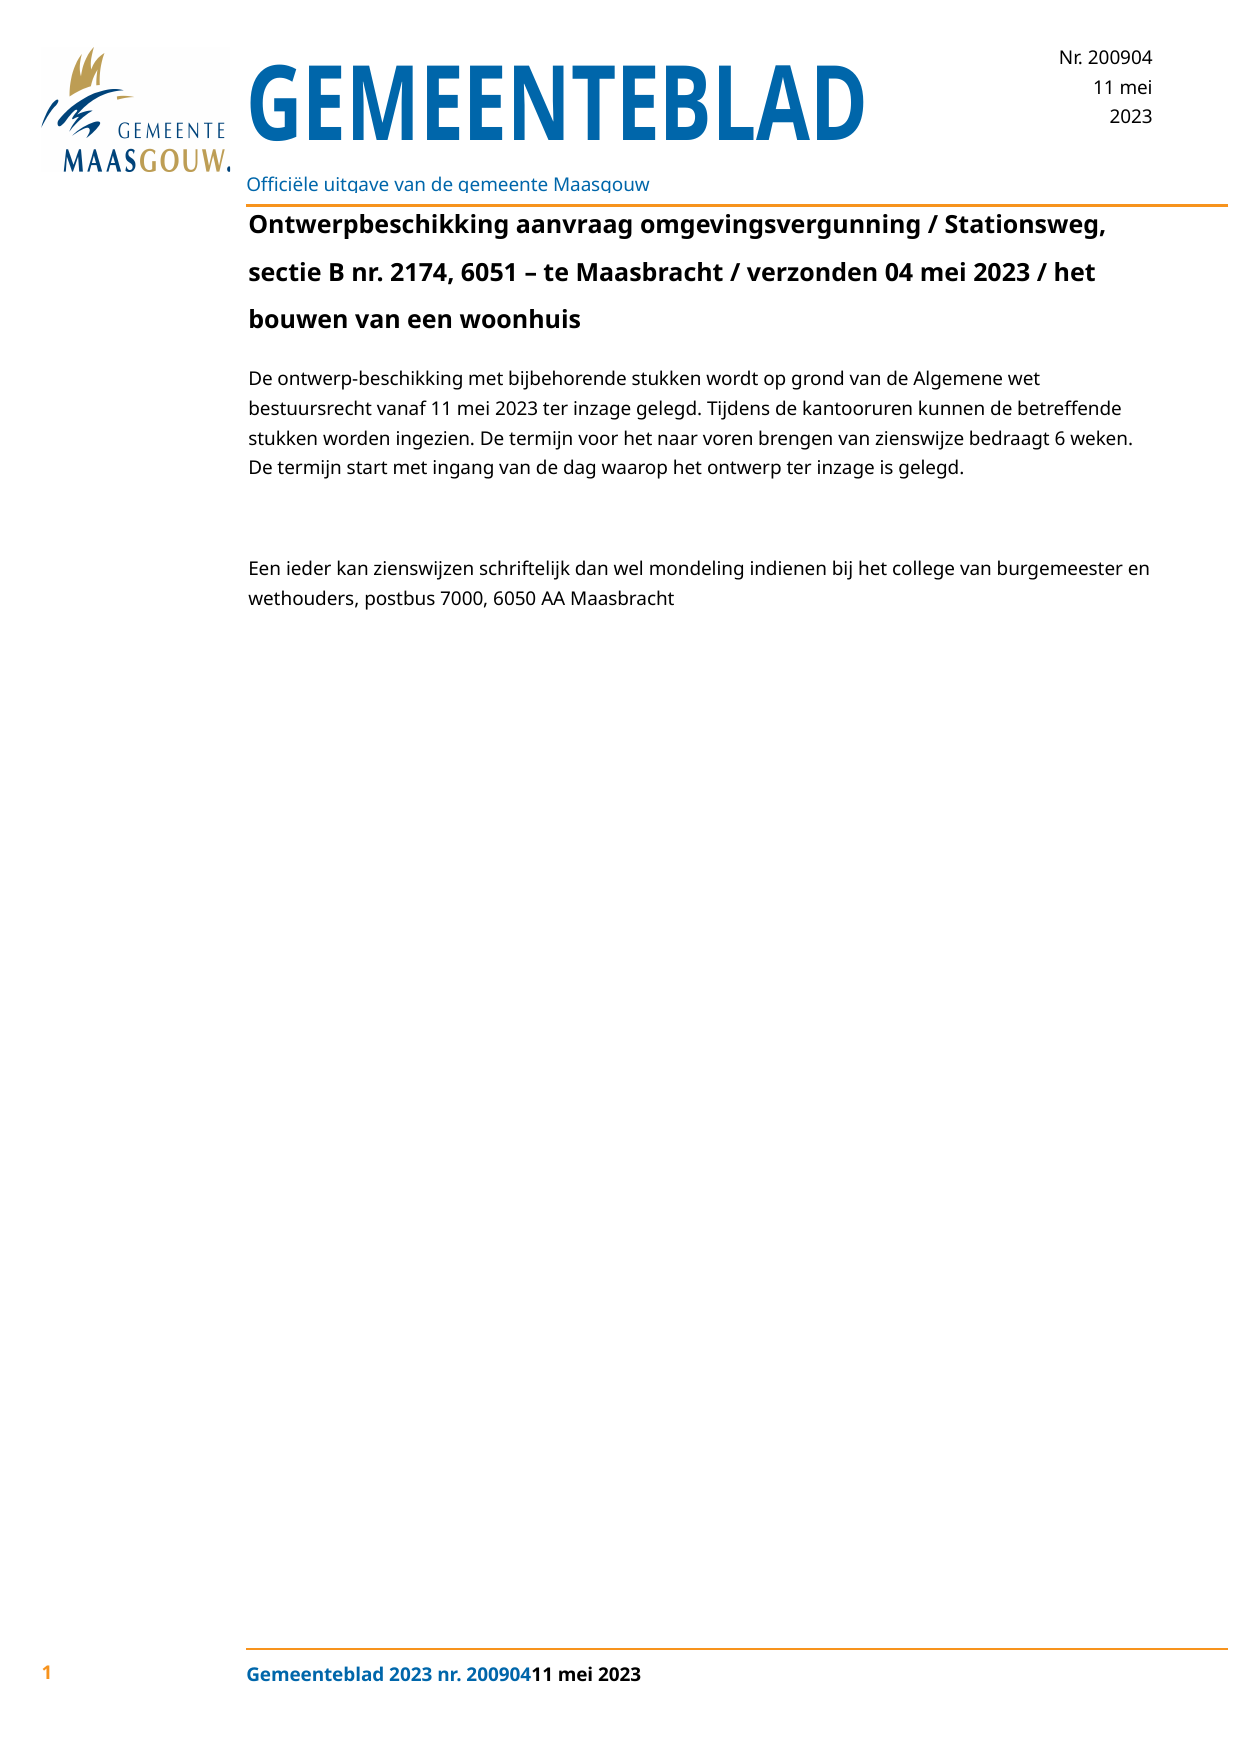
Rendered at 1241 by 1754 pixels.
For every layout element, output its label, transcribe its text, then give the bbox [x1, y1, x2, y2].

picture [41, 47, 231, 172]
text De ontwerp-beschikking met bijbehorende stukken wordt op grond van de Algemene wet bestuursrecht vanaf 11 mei 2023 ter inzage gelegd. Tijdens de kantooruren kunnen de betreffende stukken worden ingezien. De termijn voor het naar voren brengen van zienswijze bedraagt 6 weken. De termijn start met ingang van de dag waarop het ontwerp ter inzage is gelegd. [248, 366, 1152, 480]
text Een ieder kan zienswijzen schriftelijk dan wel mondeling indienen bij het college van burgemeester en wethouders, postbus 7000, 6050 AA Maasbracht [248, 555, 1152, 610]
text Ontwerpbeschikking aanvraag omgevingsvergunning / Stationsweg, sectie B nr. 2174, 6051 – te Maasbracht / verzonden 04 mei 2023 / het bouwen van een woonhuis [248, 207, 1152, 336]
